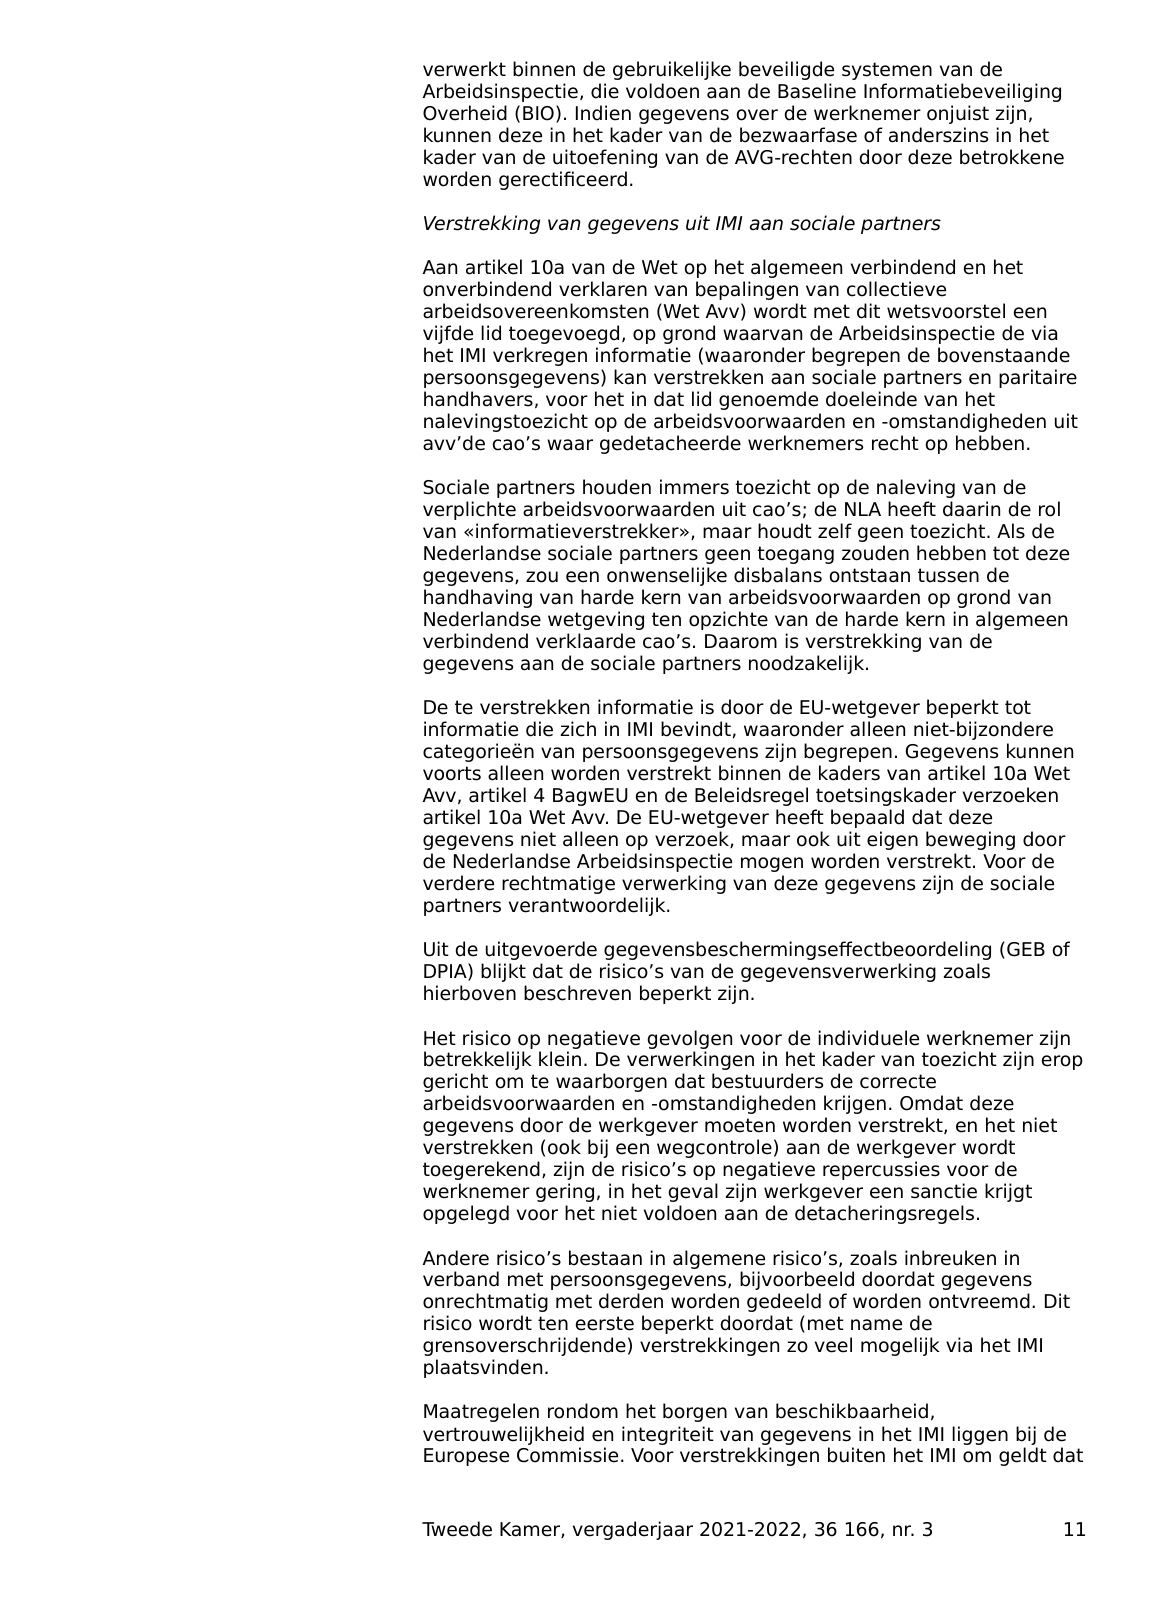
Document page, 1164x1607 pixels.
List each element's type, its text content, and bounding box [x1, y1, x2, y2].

text Maatregelen rondom het borgen van beschikbaarheid, vertrouwelijkheid en integriteit van gegevens in het IMI liggen bij de Europese Commissie. Voor verstrekkingen buiten het IMI om geldt dat [422, 1401, 1087, 1467]
text De te verstrekken informatie is door de EU-wetgever beperkt tot informatie die zich in IMI bevindt, waaronder alleen niet-bijzondere categorieën van persoonsgegevens zijn begrepen. Gegevens kunnen voorts alleen worden verstrekt binnen de kaders van artikel 10a Wet Avv, artikel 4 BagwEU en de Beleidsregel toetsingskader verzoeken artikel 10a Wet Avv. De EU-wetgever heeft bepaald dat deze gegevens niet alleen op verzoek, maar ook uit eigen beweging door de Nederlandse Arbeidsinspectie mogen worden verstrekt. Voor de verdere rechtmatige verwerking van deze gegevens zijn de sociale partners verantwoordelijk. [422, 697, 1087, 917]
text verwerkt binnen de gebruikelijke beveiligde systemen van de Arbeidsinspectie, die voldoen aan de Baseline Informatiebeveiliging Overheid (BIO). Indien gegevens over de werknemer onjuist zijn, kunnen deze in het kader van de bezwaarfase of anderszins in het kader van de uitoefening van de AVG-rechten door deze betrokkene worden gerectificeerd. [422, 59, 1087, 191]
text Aan artikel 10a van de Wet op het algemeen verbindend en het onverbindend verklaren van bepalingen van collectieve arbeidsovereenkomsten (Wet Avv) wordt met dit wetsvoorstel een vijfde lid toegevoegd, op grond waarvan de Arbeidsinspectie de via het IMI verkregen informatie (waaronder begrepen de bovenstaande persoonsgegevens) kan verstrekken aan sociale partners en paritaire handhavers, voor het in dat lid genoemde doeleinde van het nalevingstoezicht op de arbeidsvoorwaarden en -omstandigheden uit avv’de cao’s waar gedetacheerde werknemers recht op hebben. [422, 257, 1087, 455]
text Sociale partners houden immers toezicht op de naleving van de verplichte arbeidsvoorwaarden uit cao’s; de NLA heeft daarin de rol van «informatieverstrekker», maar houdt zelf geen toezicht. Als de Nederlandse sociale partners geen toegang zouden hebben tot deze gegevens, zou een onwenselijke disbalans ontstaan tussen de handhaving van harde kern van arbeidsvoorwaarden op grond van Nederlandse wetgeving ten opzichte van de harde kern in algemeen verbindend verklaarde cao’s. Daarom is verstrekking van de gegevens aan de sociale partners noodzakelijk. [422, 477, 1087, 675]
text Uit de uitgevoerde gegevensbeschermingseffectbeoordeling (GEB of DPIA) blijkt dat de risico’s van de gegevensverwerking zoals hierboven beschreven beperkt zijn. [422, 939, 1087, 1005]
text Andere risico’s bestaan in algemene risico’s, zoals inbreuken in verband met persoonsgegevens, bijvoorbeeld doordat gegevens onrechtmatig met derden worden gedeeld of worden ontvreemd. Dit risico wordt ten eerste beperkt doordat (met name de grensoverschrijdende) verstrekkingen zo veel mogelijk via het IMI plaatsvinden. [422, 1247, 1087, 1379]
subtitle Verstrekking van gegevens uit IMI aan sociale partners [422, 213, 1087, 235]
text Het risico op negatieve gevolgen voor de individuele werknemer zijn betrekkelijk klein. De verwerkingen in het kader van toezicht zijn erop gericht om te waarborgen dat bestuurders de correcte arbeidsvoorwaarden en -omstandigheden krijgen. Omdat deze gegevens door de werkgever moeten worden verstrekt, en het niet verstrekken (ook bij een wegcontrole) aan de werkgever wordt toegerekend, zijn de risico’s op negatieve repercussies voor de werknemer gering, in het geval zijn werkgever een sanctie krijgt opgelegd voor het niet voldoen aan de detacheringsregels. [422, 1027, 1087, 1225]
